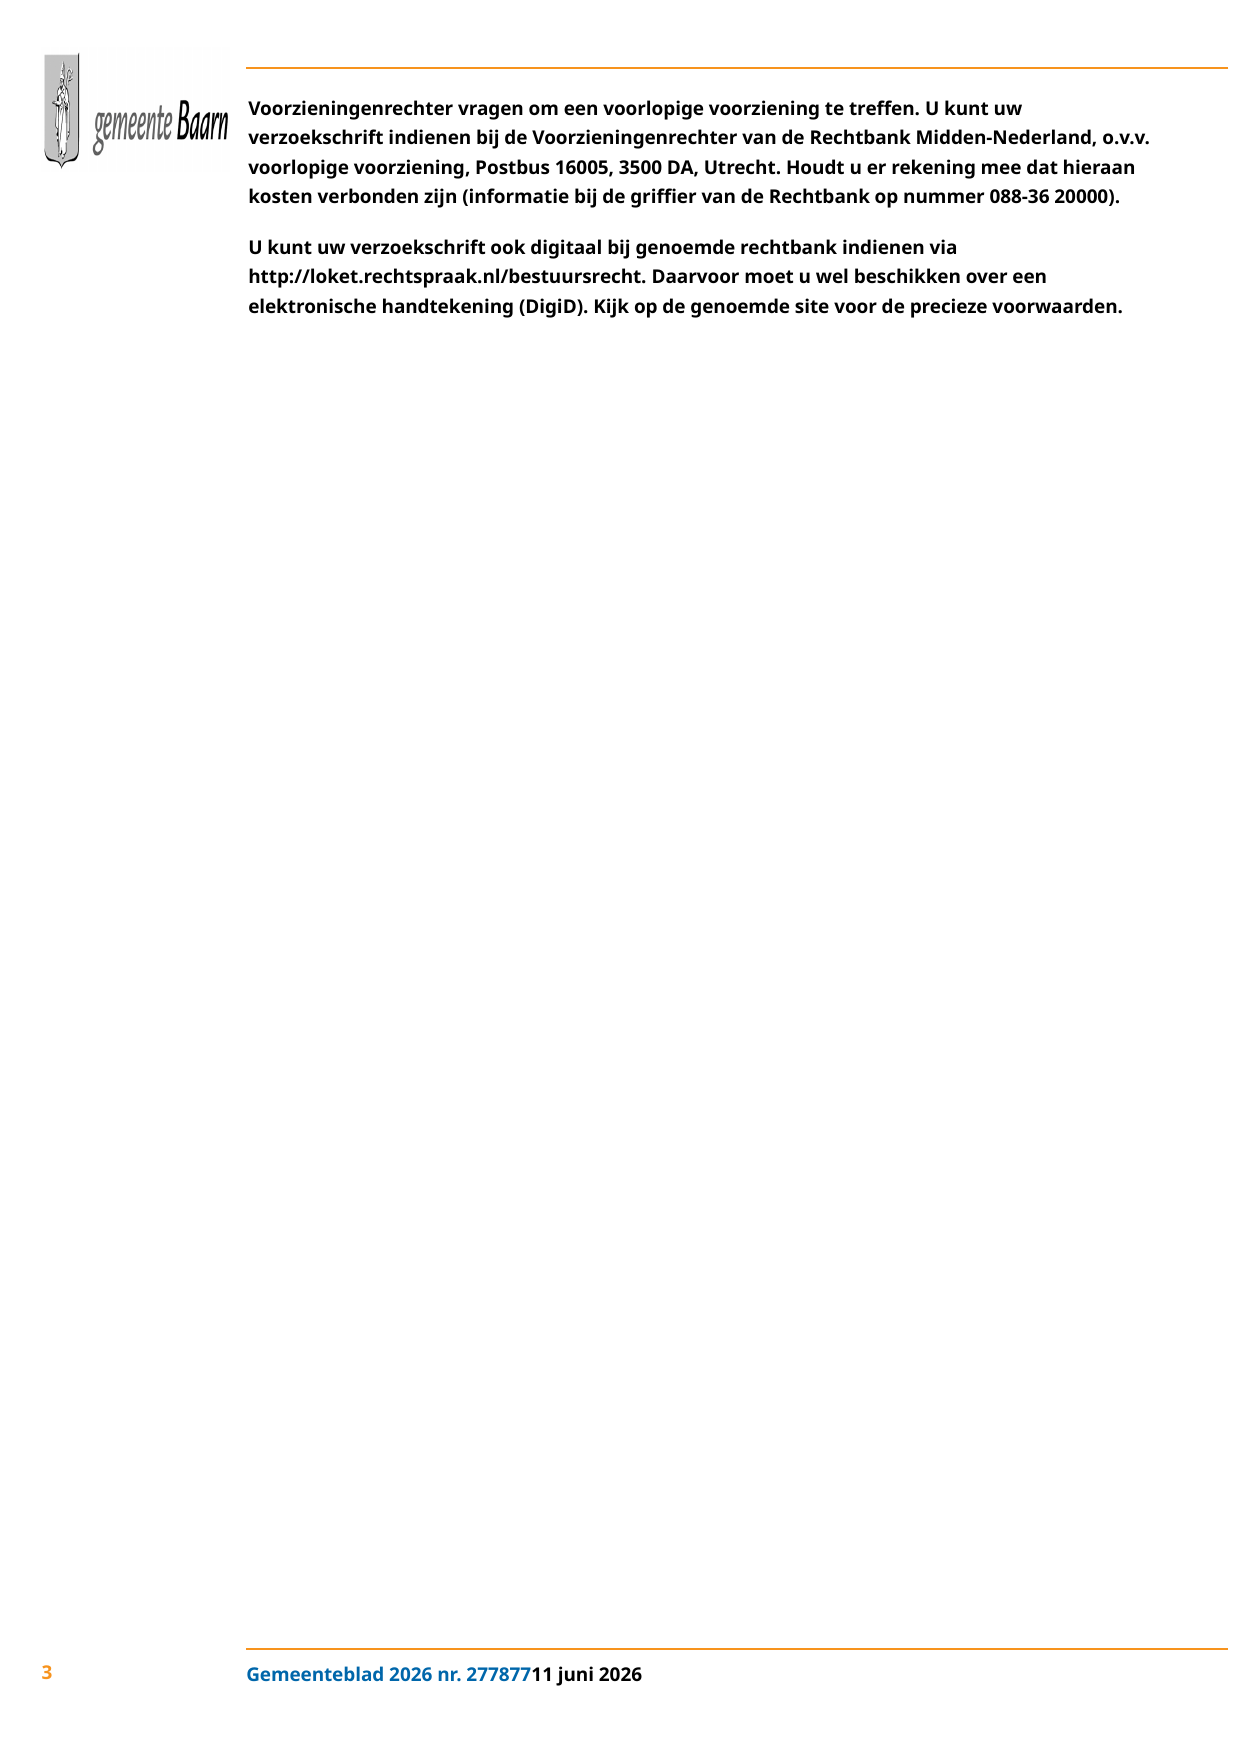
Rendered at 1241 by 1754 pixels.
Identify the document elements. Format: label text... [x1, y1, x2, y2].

picture [41, 47, 231, 172]
text U kunt uw verzoekschrift ook digitaal bij genoemde rechtbank indienen via http://loket.rechtspraak.nl/bestuursrecht. Daarvoor moet u wel beschikken over een elektronische handtekening (DigiD). Kijk op de genoemde site voor de precieze voorwaarden. [248, 234, 1152, 319]
text Voorzieningenrechter vragen om een voorlopige voorziening te treffen. U kunt uw verzoekschrift indienen bij de Voorzieningenrechter van de Rechtbank Midden-Nederland, o.v.v. voorlopige voorziening, Postbus 16005, 3500 DA, Utrecht. Houdt u er rekening mee dat hieraan kosten verbonden zijn (informatie bij de griffier van de Rechtbank op nummer 088-36 20000). [248, 95, 1152, 209]
